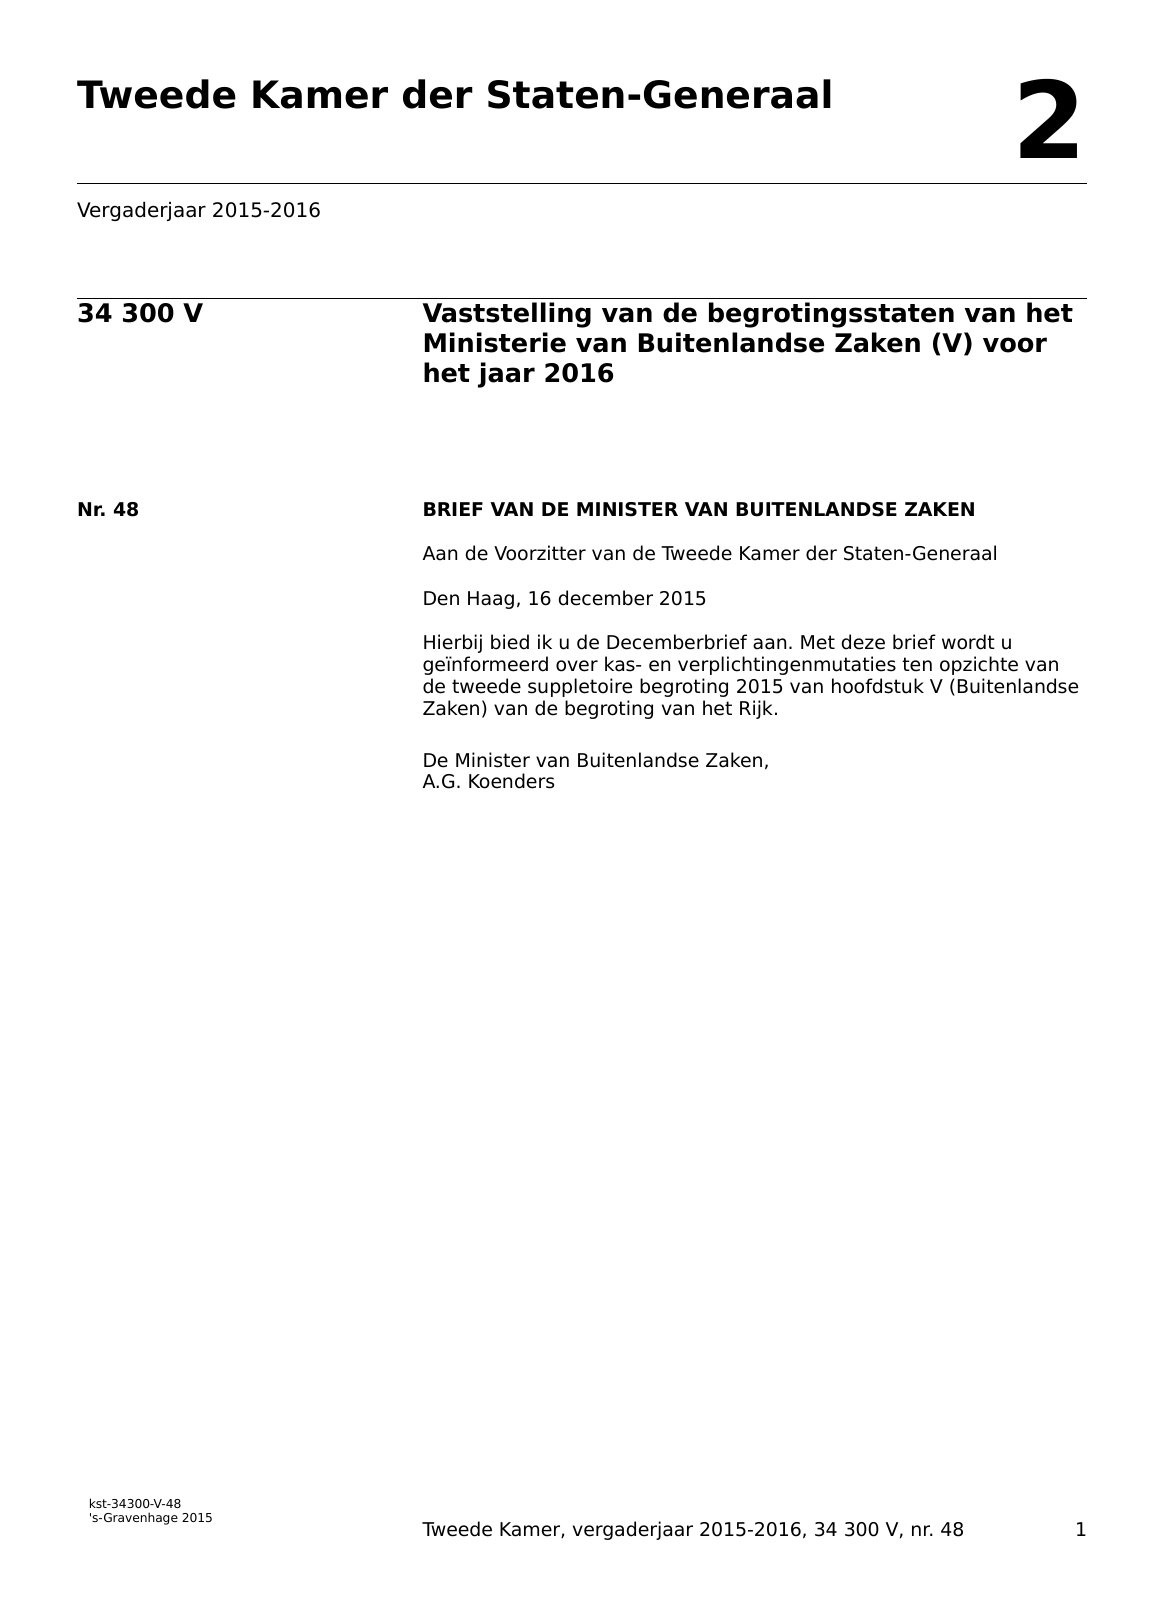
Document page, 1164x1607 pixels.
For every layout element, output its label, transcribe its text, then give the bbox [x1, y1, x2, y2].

text Aan de Voorzitter van de Tweede Kamer der Staten-Generaal [422, 543, 1087, 565]
text De Minister van Buitenlandse Zaken, A.G. Koenders [422, 749, 1087, 793]
subtitle Nr. 48 BRIEF VAN DE MINISTER VAN BUITENLANDSE ZAKEN [77, 499, 1087, 521]
table_header Tweede Kamer der Staten-Generaal [77, 59, 886, 183]
subtitle 34 300 V Vaststelling van de begrotingsstaten van het Ministerie van Buitenlandse Zaken (V) voor het jaar 2016 [77, 299, 1087, 388]
table_header 2 [886, 59, 1087, 183]
text Hierbij bied ik u de Decemberbrief aan. Met deze brief wordt u geïnformeerd over kas- en verplichtingenmutaties ten opzichte van de tweede suppletoire begroting 2015 van hoofdstuk V (Buitenlandse Zaken) van de begroting van het Rijk. [422, 632, 1087, 719]
text Den Haag, 16 december 2015 [422, 587, 1087, 609]
text kst-34300-V-48 [88, 1497, 323, 1511]
table_cell Vergaderjaar 2015-2016 [77, 184, 1087, 298]
text 's-Gravenhage 2015 [88, 1511, 323, 1525]
